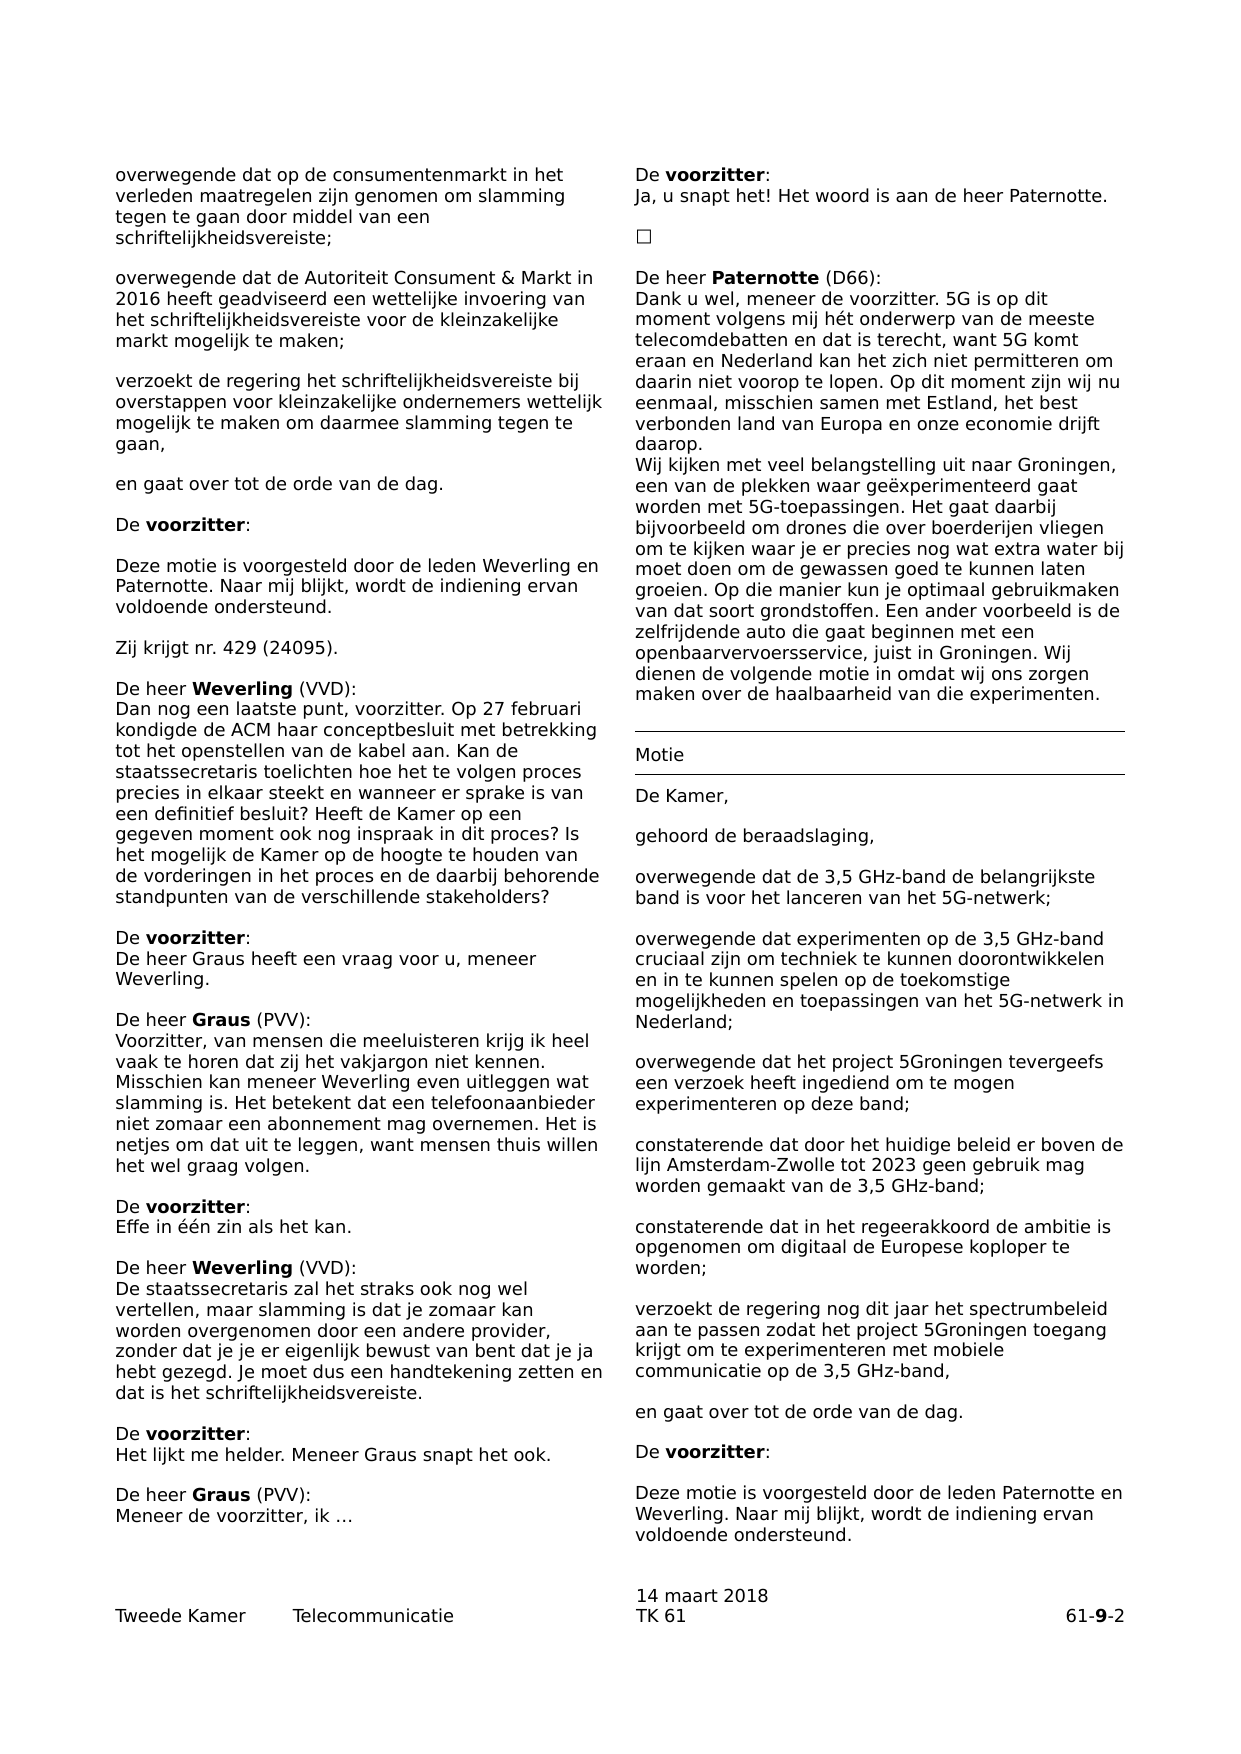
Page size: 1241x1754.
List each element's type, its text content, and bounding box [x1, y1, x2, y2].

text Meneer de voorzitter, ik … [115, 1506, 605, 1527]
text De heer Weverling (VVD): [115, 678, 605, 699]
text overwegende dat experimenten op de 3,5 GHz-band cruciaal zijn om techniek te kunnen doorontwikkelen en in te kunnen spelen op de toekomstige mogelijkheden en toepassingen van het 5G-netwerk in Nederland; [635, 928, 1125, 1032]
text Voorzitter, van mensen die meeluisteren krijg ik heel vaak te horen dat zij het vakjargon niet kennen. Misschien kan meneer Weverling even uitleggen wat slamming is. Het betekent dat een telefoonaanbieder niet zomaar een abonnement mag overnemen. Het is netjes om dat uit te leggen, want mensen thuis willen het wel graag volgen. [115, 1031, 605, 1176]
text overwegende dat de Autoriteit Consument & Markt in 2016 heeft geadviseerd een wettelijke invoering van het schriftelijkheidsvereiste voor de kleinzakelijke markt mogelijk te maken; [115, 268, 605, 351]
text en gaat over tot de orde van de dag. [115, 474, 605, 495]
text overwegende dat het project 5Groningen tevergeefs een verzoek heeft ingediend om te mogen experimenteren op deze band; [635, 1052, 1125, 1114]
text verzoekt de regering het schriftelijkheidsvereiste bij overstappen voor kleinzakelijke ondernemers wettelijk mogelijk te maken om daarmee slamming tegen te gaan, [115, 371, 605, 454]
text Effe in één zin als het kan. [115, 1217, 605, 1238]
text De voorzitter: [635, 1442, 1125, 1463]
text overwegende dat op de consumentenmarkt in het verleden maatregelen zijn genomen om slamming tegen te gaan door middel van een schriftelijkheidsvereiste; [115, 165, 605, 248]
text De voorzitter: [635, 165, 1125, 186]
text De voorzitter: [115, 1424, 605, 1444]
text De heer Weverling (VVD): [115, 1258, 605, 1279]
text en gaat over tot de orde van de dag. [635, 1402, 1125, 1422]
text overwegende dat de 3,5 GHz-band de belangrijkste band is voor het lanceren van het 5G-netwerk; [635, 867, 1125, 908]
text Dank u wel, meneer de voorzitter. 5G is op dit moment volgens mij hét onderwerp van de meeste telecomdebatten en dat is terecht, want 5G komt eraan en Nederland kan het zich niet permitteren om daarin niet voorop te lopen. Op dit moment zijn wij nu eenmaal, misschien samen met Estland, het best verbonden land van Europa en onze economie drijft daarop. [635, 288, 1125, 455]
text De staatssecretaris zal het straks ook nog wel vertellen, maar slamming is dat je zomaar kan worden overgenomen door een andere provider, zonder dat je je er eigenlijk bewust van bent dat je ja hebt gezegd. Je moet dus een handtekening zetten en dat is het schriftelijkheidsvereiste. [115, 1279, 605, 1404]
text De Kamer, [635, 786, 1125, 806]
text Wij kijken met veel belangstelling uit naar Groningen, een van de plekken waar geëxperimenteerd gaat worden met 5G-toepassingen. Het gaat daarbij bijvoorbeeld om drones die over boerderijen vliegen om te kijken waar je er precies nog wat extra water bij moet doen om de gewassen goed te kunnen laten groeien. Op die manier kun je optimaal gebruikmaken van dat soort grondstoffen. Een ander voorbeeld is de zelfrijdende auto die gaat beginnen met een openbaarvervoersservice, juist in Groningen. Wij dienen de volgende motie in omdat wij ons zorgen maken over de haalbaarheid van die experimenten. [635, 455, 1125, 705]
text De heer Graus (PVV): [115, 1010, 605, 1031]
text gehoord de beraadslaging, [635, 826, 1125, 847]
text ⬜ [635, 227, 1125, 248]
text Ja, u snapt het! Het woord is aan de heer Paternotte. [635, 186, 1125, 207]
text De heer Paternotte (D66): [635, 268, 1125, 288]
text De voorzitter: [115, 927, 605, 948]
text constaterende dat door het huidige beleid er boven de lijn Amsterdam-Zwolle tot 2023 geen gebruik mag worden gemaakt van de 3,5 GHz-band; [635, 1134, 1125, 1197]
text Deze motie is voorgesteld door de leden Weverling en Paternotte. Naar mij blijkt, wordt de indiening ervan voldoende ondersteund. [115, 556, 605, 618]
text De voorzitter: [115, 1196, 605, 1217]
text Dan nog een laatste punt, voorzitter. Op 27 februari kondigde de ACM haar conceptbesluit met betrekking tot het openstellen van de kabel aan. Kan de staatssecretaris toelichten hoe het te volgen proces precies in elkaar steekt en wanneer er sprake is van een definitief besluit? Heeft de Kamer op een gegeven moment ook nog inspraak in dit proces? Is het mogelijk de Kamer op de hoogte te houden van de vorderingen in het proces en de daarbij behorende standpunten van de verschillende stakeholders? [115, 699, 605, 907]
text De heer Graus (PVV): [115, 1485, 605, 1506]
text De voorzitter: [115, 515, 605, 536]
text Deze motie is voorgesteld door de leden Paternotte en Weverling. Naar mij blijkt, wordt de indiening ervan voldoende ondersteund. [635, 1483, 1125, 1545]
text constaterende dat in het regeerakkoord de ambitie is opgenomen om digitaal de Europese koploper te worden; [635, 1217, 1125, 1279]
text De heer Graus heeft een vraag voor u, meneer Weverling. [115, 948, 605, 990]
text verzoekt de regering nog dit jaar het spectrumbeleid aan te passen zodat het project 5Groningen toegang krijgt om te experimenteren met mobiele communicatie op de 3,5 GHz-band, [635, 1299, 1125, 1382]
text Motie [635, 745, 1125, 766]
text Zij krijgt nr. 429 (24095). [115, 638, 605, 658]
text Het lijkt me helder. Meneer Graus snapt het ook. [115, 1444, 605, 1465]
